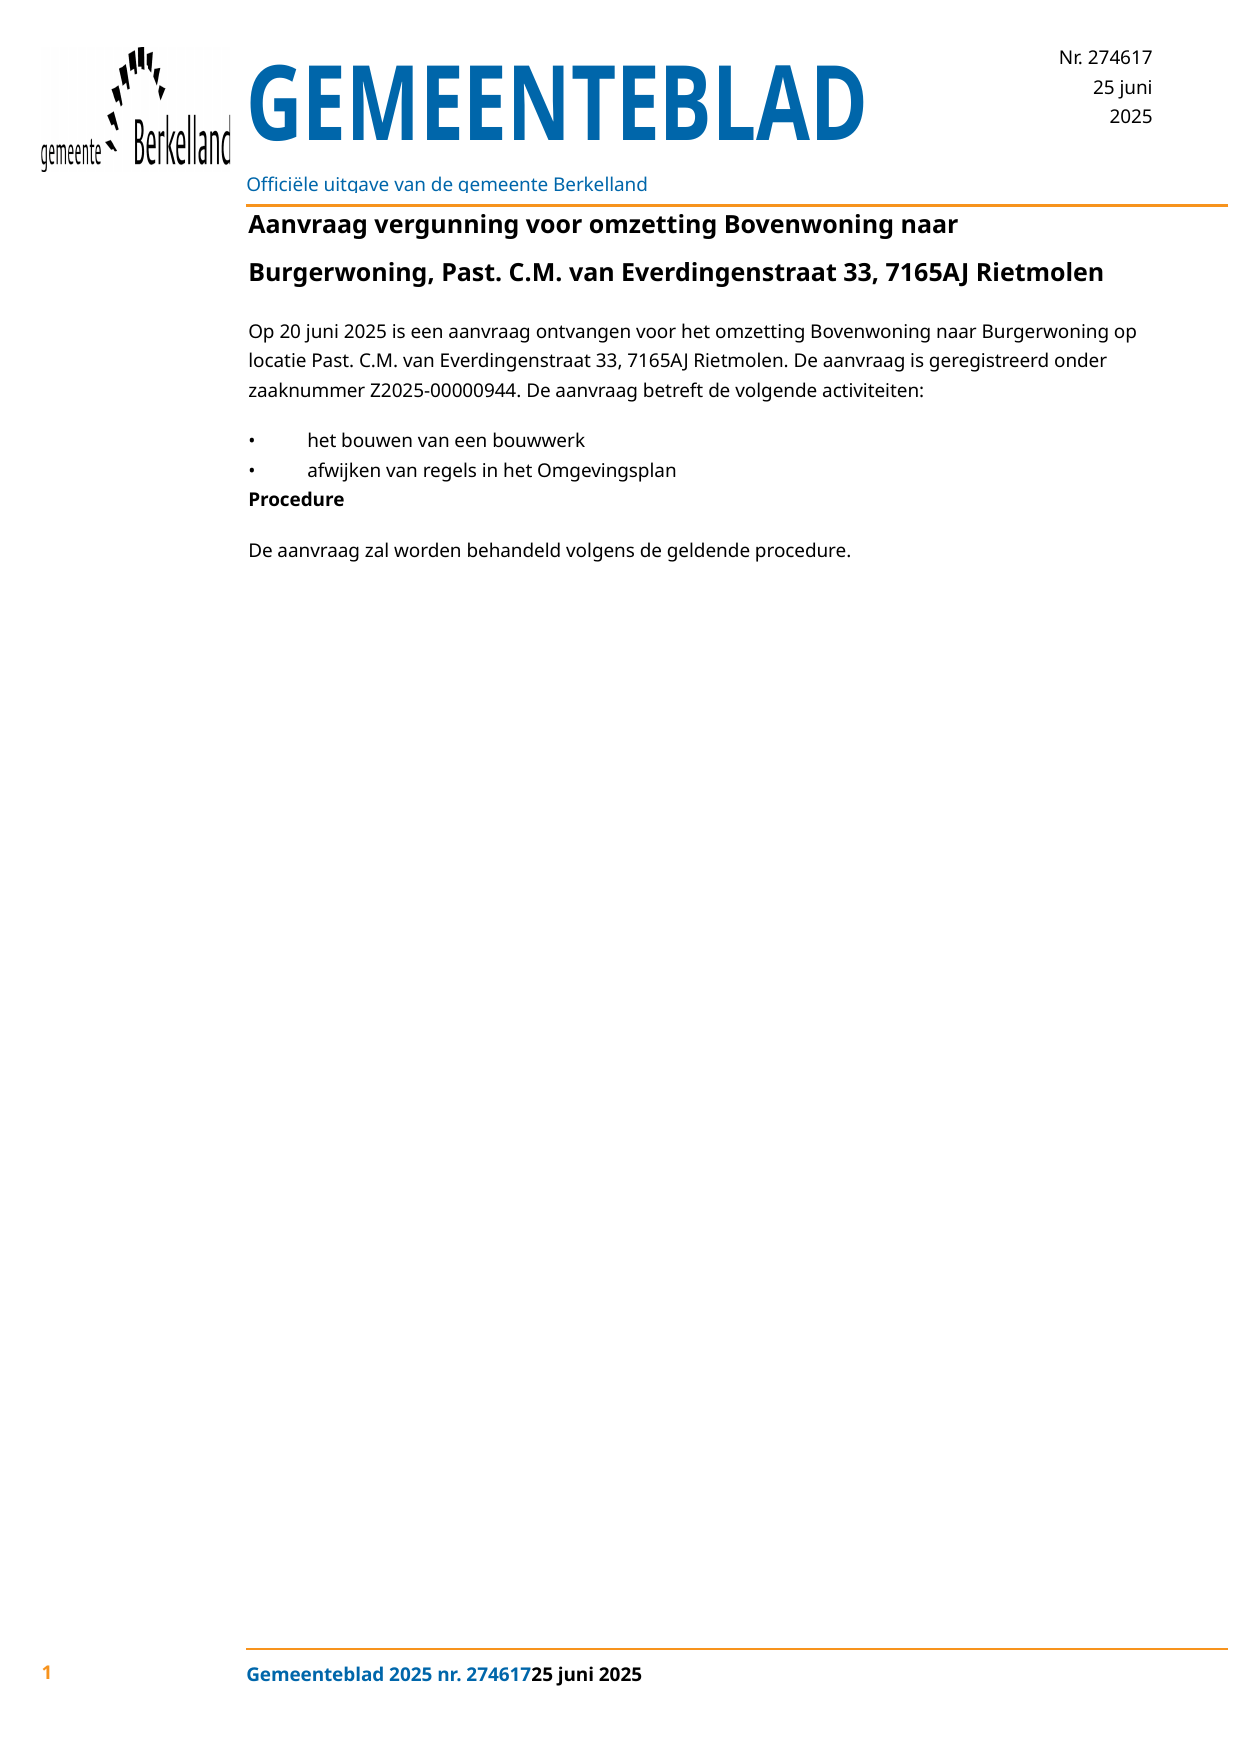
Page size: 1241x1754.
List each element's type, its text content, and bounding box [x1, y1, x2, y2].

text Procedure [248, 487, 1152, 512]
text De aanvraag zal worden behandeld volgens de geldende procedure. [248, 537, 1152, 563]
text Op 20 juni 2025 is een aanvraag ontvangen voor het omzetting Bovenwoning naar Burgerwoning op locatie Past. C.M. van Everdingenstraat 33, 7165AJ Rietmolen. De aanvraag is geregistreerd onder zaaknummer Z2025-00000944. De aanvraag betreft de volgende activiteiten: [248, 318, 1152, 403]
list het bouwen van een bouwwerk [248, 427, 1152, 453]
list afwijken van regels in het Omgevingsplan [248, 457, 1152, 483]
text Aanvraag vergunning voor omzetting Bovenwoning naar Burgerwoning, Past. C.M. van Everdingenstraat 33, 7165AJ Rietmolen [248, 207, 1152, 288]
picture [41, 47, 231, 172]
